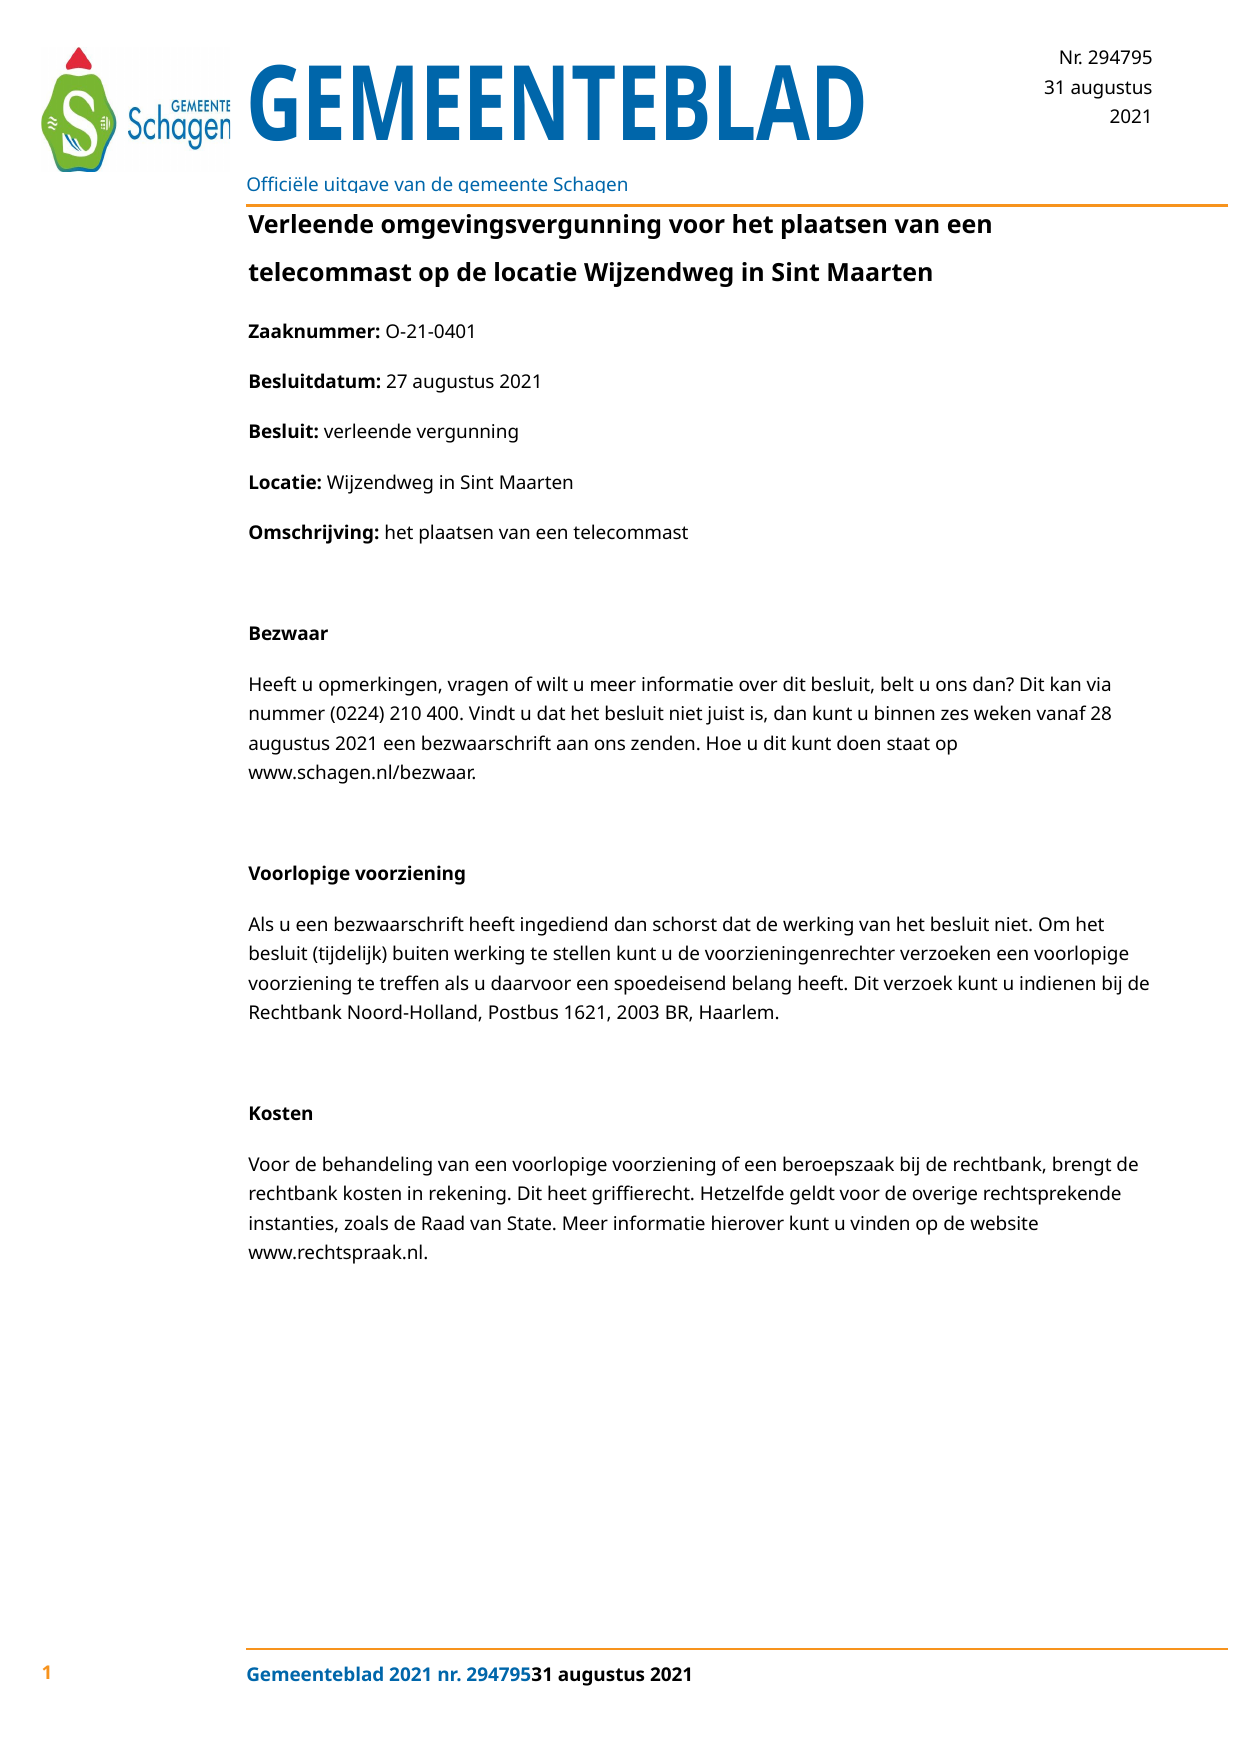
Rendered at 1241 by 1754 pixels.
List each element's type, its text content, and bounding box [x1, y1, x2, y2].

text Besluit: verleende vergunning [248, 419, 1152, 444]
text Zaaknummer: O-21-0401 [248, 318, 1152, 344]
text Verleende omgevingsvergunning voor het plaatsen van een telecommast op de locatie Wijzendweg in Sint Maarten [248, 207, 1152, 288]
text Voor de behandeling van een voorlopige voorziening of een beroepszaak bij de rechtbank, brengt de rechtbank kosten in rekening. Dit heet griffierecht. Hetzelfde geldt voor de overige rechtsprekende instanties, zoals de Raad van State. Meer informatie hierover kunt u vinden op de website www.rechtspraak.nl. [248, 1151, 1152, 1265]
text Voorlopige voorziening [248, 860, 1152, 886]
text Locatie: Wijzendweg in Sint Maarten [248, 469, 1152, 495]
text Omschrijving: het plaatsen van een telecommast [248, 519, 1152, 545]
text Heeft u opmerkingen, vragen of wilt u meer informatie over dit besluit, belt u ons dan? Dit kan via nummer (0224) 210 400. Vindt u dat het besluit niet juist is, dan kunt u binnen zes weken vanaf 28 augustus 2021 een bezwaarschrift aan ons zenden. Hoe u dit kunt doen staat op www.schagen.nl/bezwaar. [248, 671, 1152, 785]
picture [41, 47, 231, 172]
text Als u een bezwaarschrift heeft ingediend dan schorst dat de werking van het besluit niet. Om het besluit (tijdelijk) buiten werking te stellen kunt u de voorzieningenrechter verzoeken een voorlopige voorziening te treffen als u daarvoor een spoedeisend belang heeft. Dit verzoek kunt u indienen bij de Rechtbank Noord-Holland, Postbus 1621, 2003 BR, Haarlem. [248, 911, 1152, 1025]
text Bezwaar [248, 620, 1152, 646]
text Besluitdatum: 27 augustus 2021 [248, 368, 1152, 394]
text Kosten [248, 1100, 1152, 1126]
